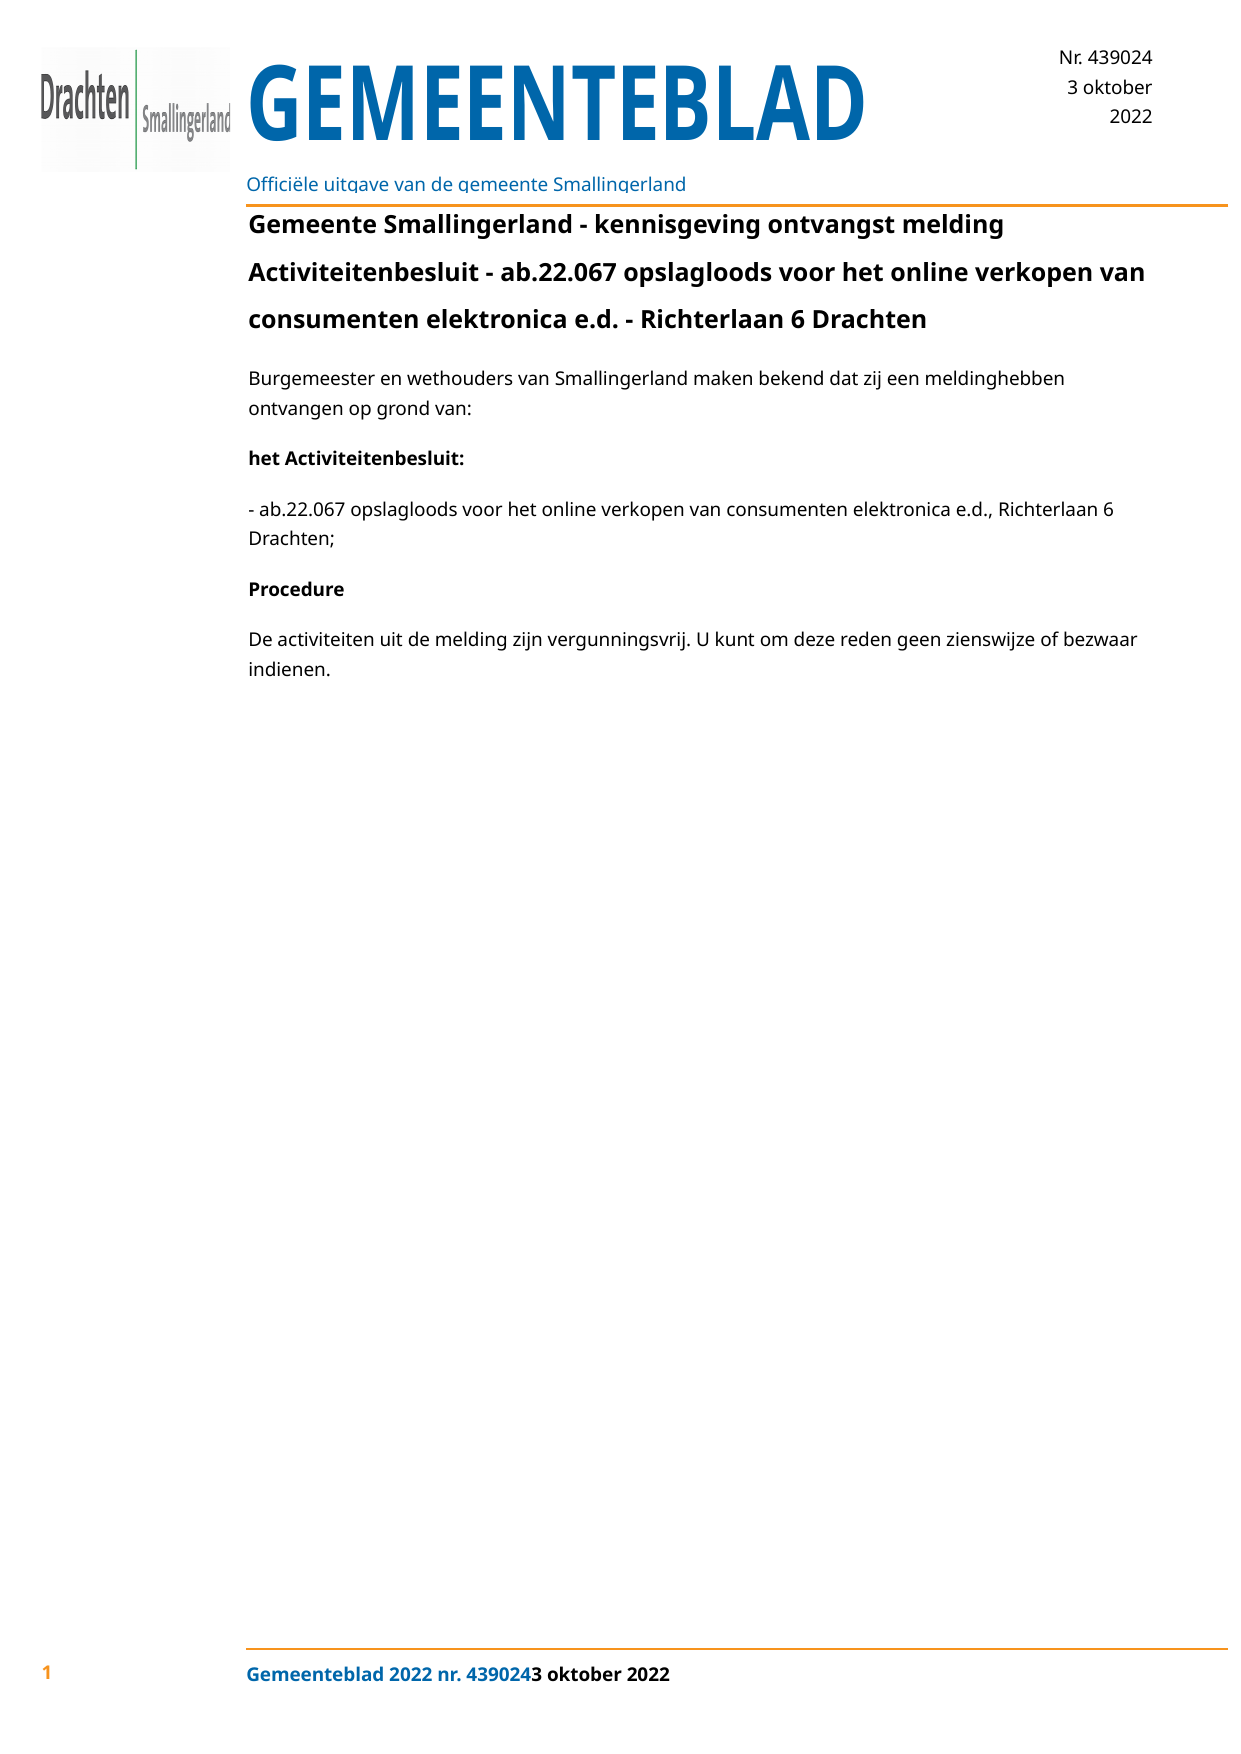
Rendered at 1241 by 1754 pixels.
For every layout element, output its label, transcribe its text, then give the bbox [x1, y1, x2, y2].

text De activiteiten uit de melding zijn vergunningsvrij. U kunt om deze reden geen zienswijze of bezwaar indienen. [248, 626, 1152, 682]
text het Activiteitenbesluit: [248, 446, 1152, 471]
text - ab.22.067 opslagloods voor het online verkopen van consumenten elektronica e.d., Richterlaan 6 Drachten; [248, 496, 1152, 551]
text Procedure [248, 576, 1152, 602]
picture [41, 47, 231, 172]
text Gemeente Smallingerland - kennisgeving ontvangst melding Activiteitenbesluit - ab.22.067 opslagloods voor het online verkopen van consumenten elektronica e.d. - Richterlaan 6 Drachten [248, 207, 1152, 336]
text Burgemeester en wethouders van Smallingerland maken bekend dat zij een meldinghebben ontvangen op grond van: [248, 366, 1152, 421]
